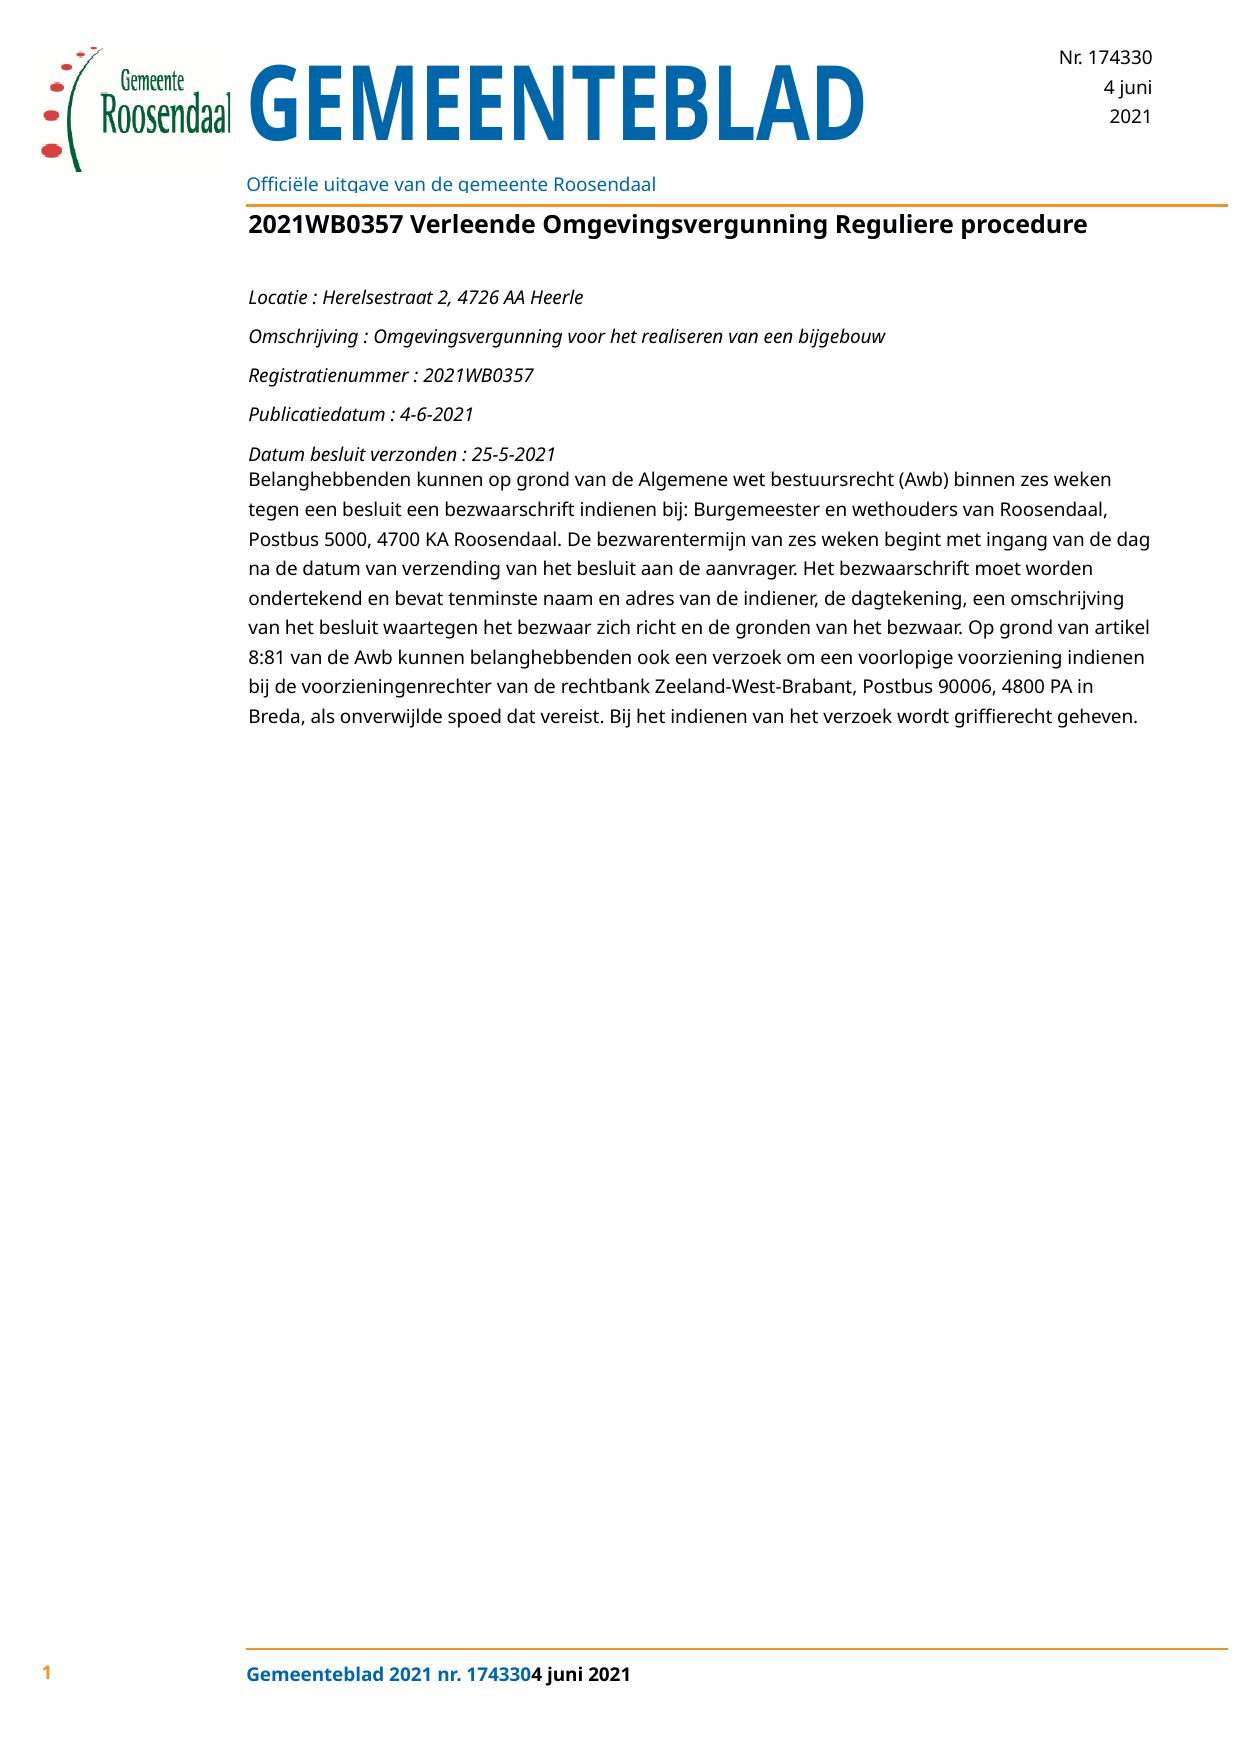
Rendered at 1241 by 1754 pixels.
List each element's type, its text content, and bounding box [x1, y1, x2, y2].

text 2021WB0357 Verleende Omgevingsvergunning Reguliere procedure [248, 207, 1152, 241]
text Belanghebbenden kunnen op grond van de Algemene wet bestuursrecht (Awb) binnen zes weken tegen een besluit een bezwaarschrift indienen bij: Burgemeester en wethouders van Roosendaal, Postbus 5000, 4700 KA Roosendaal. De bezwarentermijn van zes weken begint met ingang van de dag na de datum van verzending van het besluit aan de aanvrager. Het bezwaarschrift moet worden ondertekend en bevat tenminste naam en adres van de indiener, de dagtekening, een omschrijving van het besluit waartegen het bezwaar zich richt en de gronden van het bezwaar. Op grond van artikel 8:81 van de Awb kunnen belanghebbenden ook een verzoek om een voorlopige voorziening indienen bij de voorzieningenrechter van de rechtbank Zeeland-West-Brabant, Postbus 90006, 4800 PA in Breda, als onverwijlde spoed dat vereist. Bij het indienen van het verzoek wordt griffierecht geheven. [248, 467, 1152, 729]
picture [41, 47, 231, 172]
text Datum besluit verzonden : 25-5-2021 [248, 441, 1152, 467]
text Publicatiedatum : 4-6-2021 [248, 402, 1152, 427]
text Locatie : Herelsestraat 2, 4726 AA Heerle [248, 284, 1152, 309]
text Registratienummer : 2021WB0357 [248, 362, 1152, 388]
text Omschrijving : Omgevingsvergunning voor het realiseren van een bijgebouw [248, 323, 1152, 349]
